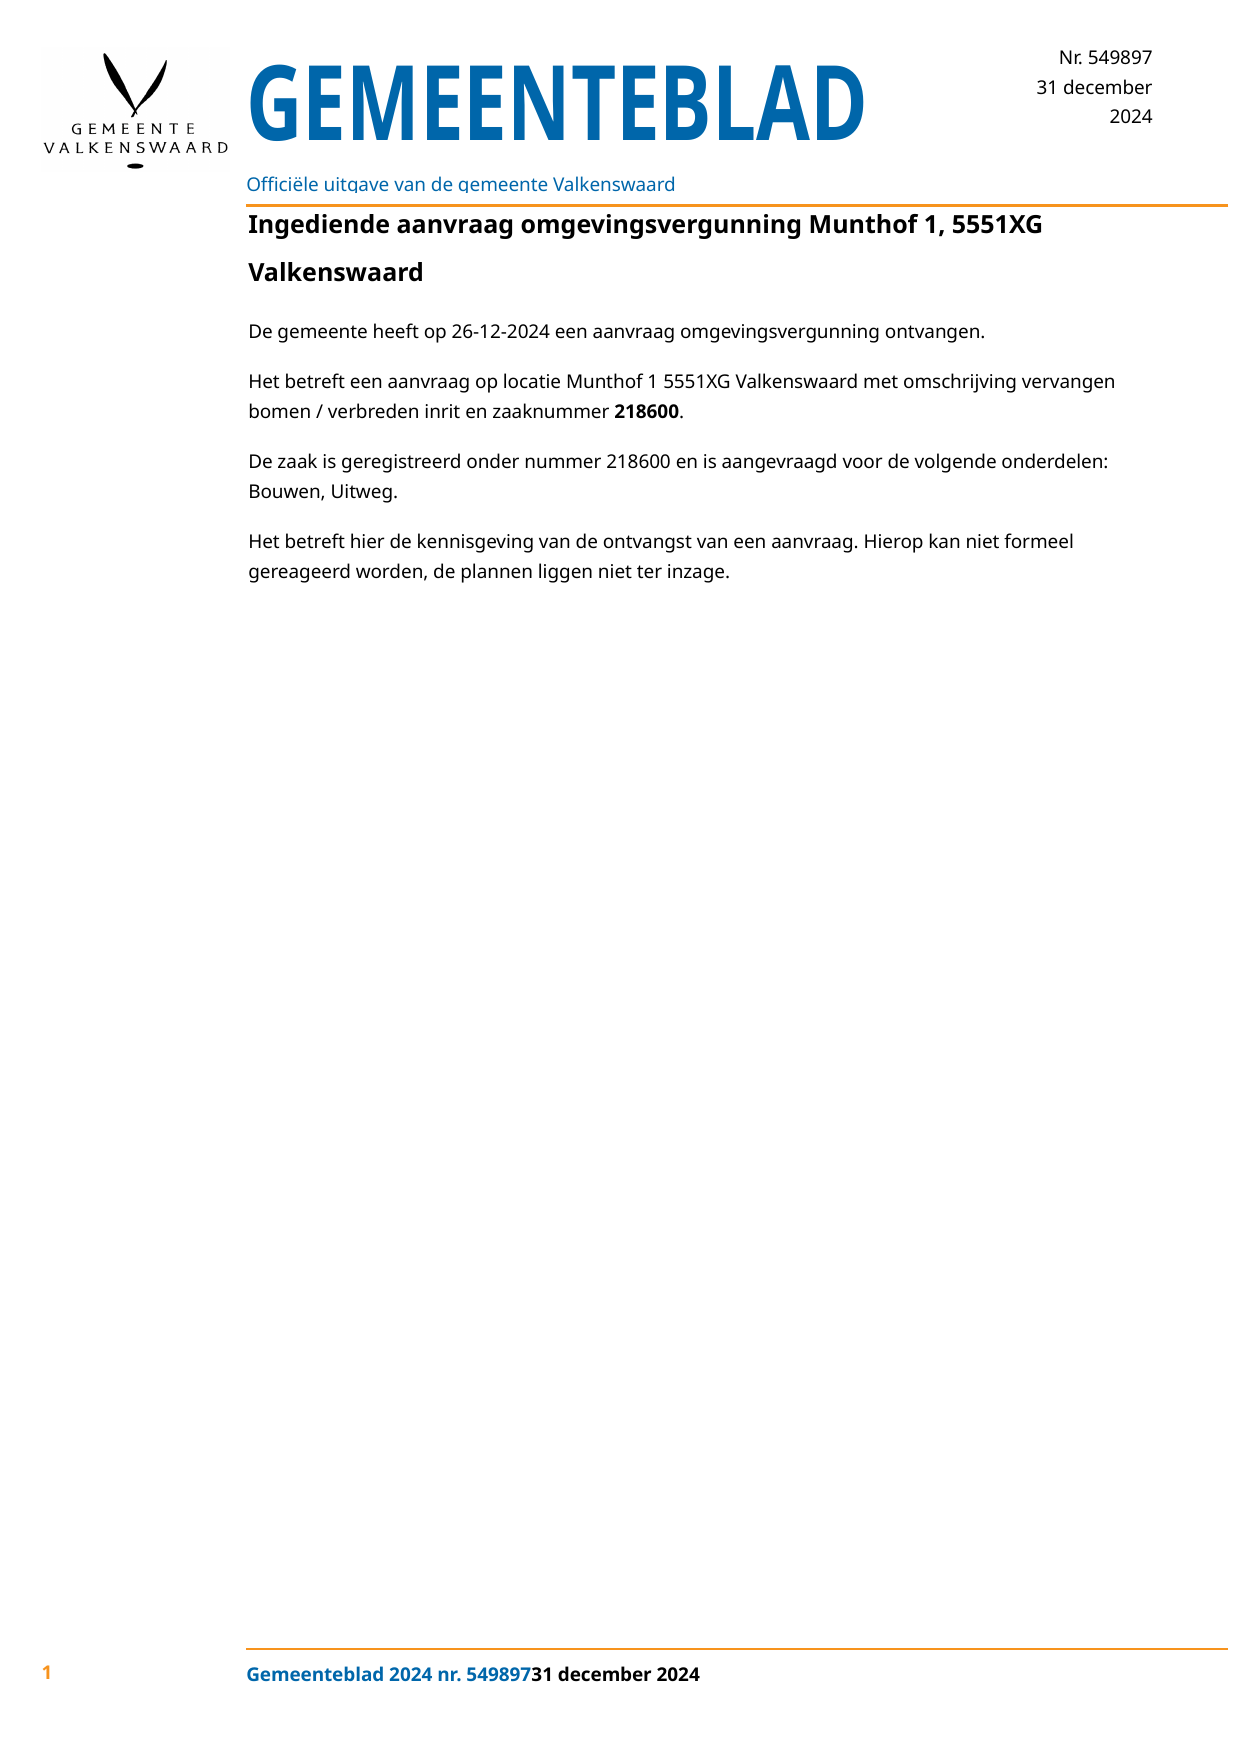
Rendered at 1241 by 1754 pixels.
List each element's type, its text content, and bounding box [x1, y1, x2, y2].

text De zaak is geregistreerd onder nummer 218600 en is aangevraagd voor de volgende onderdelen: Bouwen, Uitweg. [248, 448, 1152, 504]
text De gemeente heeft op 26-12-2024 een aanvraag omgevingsvergunning ontvangen. [248, 318, 1152, 344]
text Ingediende aanvraag omgevingsvergunning Munthof 1, 5551XG Valkenswaard [248, 207, 1152, 288]
text Het betreft hier de kennisgeving van de ontvangst van een aanvraag. Hierop kan niet formeel gereageerd worden, de plannen liggen niet ter inzage. [248, 528, 1152, 584]
text Het betreft een aanvraag op locatie Munthof 1 5551XG Valkenswaard met omschrijving vervangen bomen / verbreden inrit en zaaknummer 218600. [248, 368, 1152, 424]
picture [41, 47, 231, 172]
